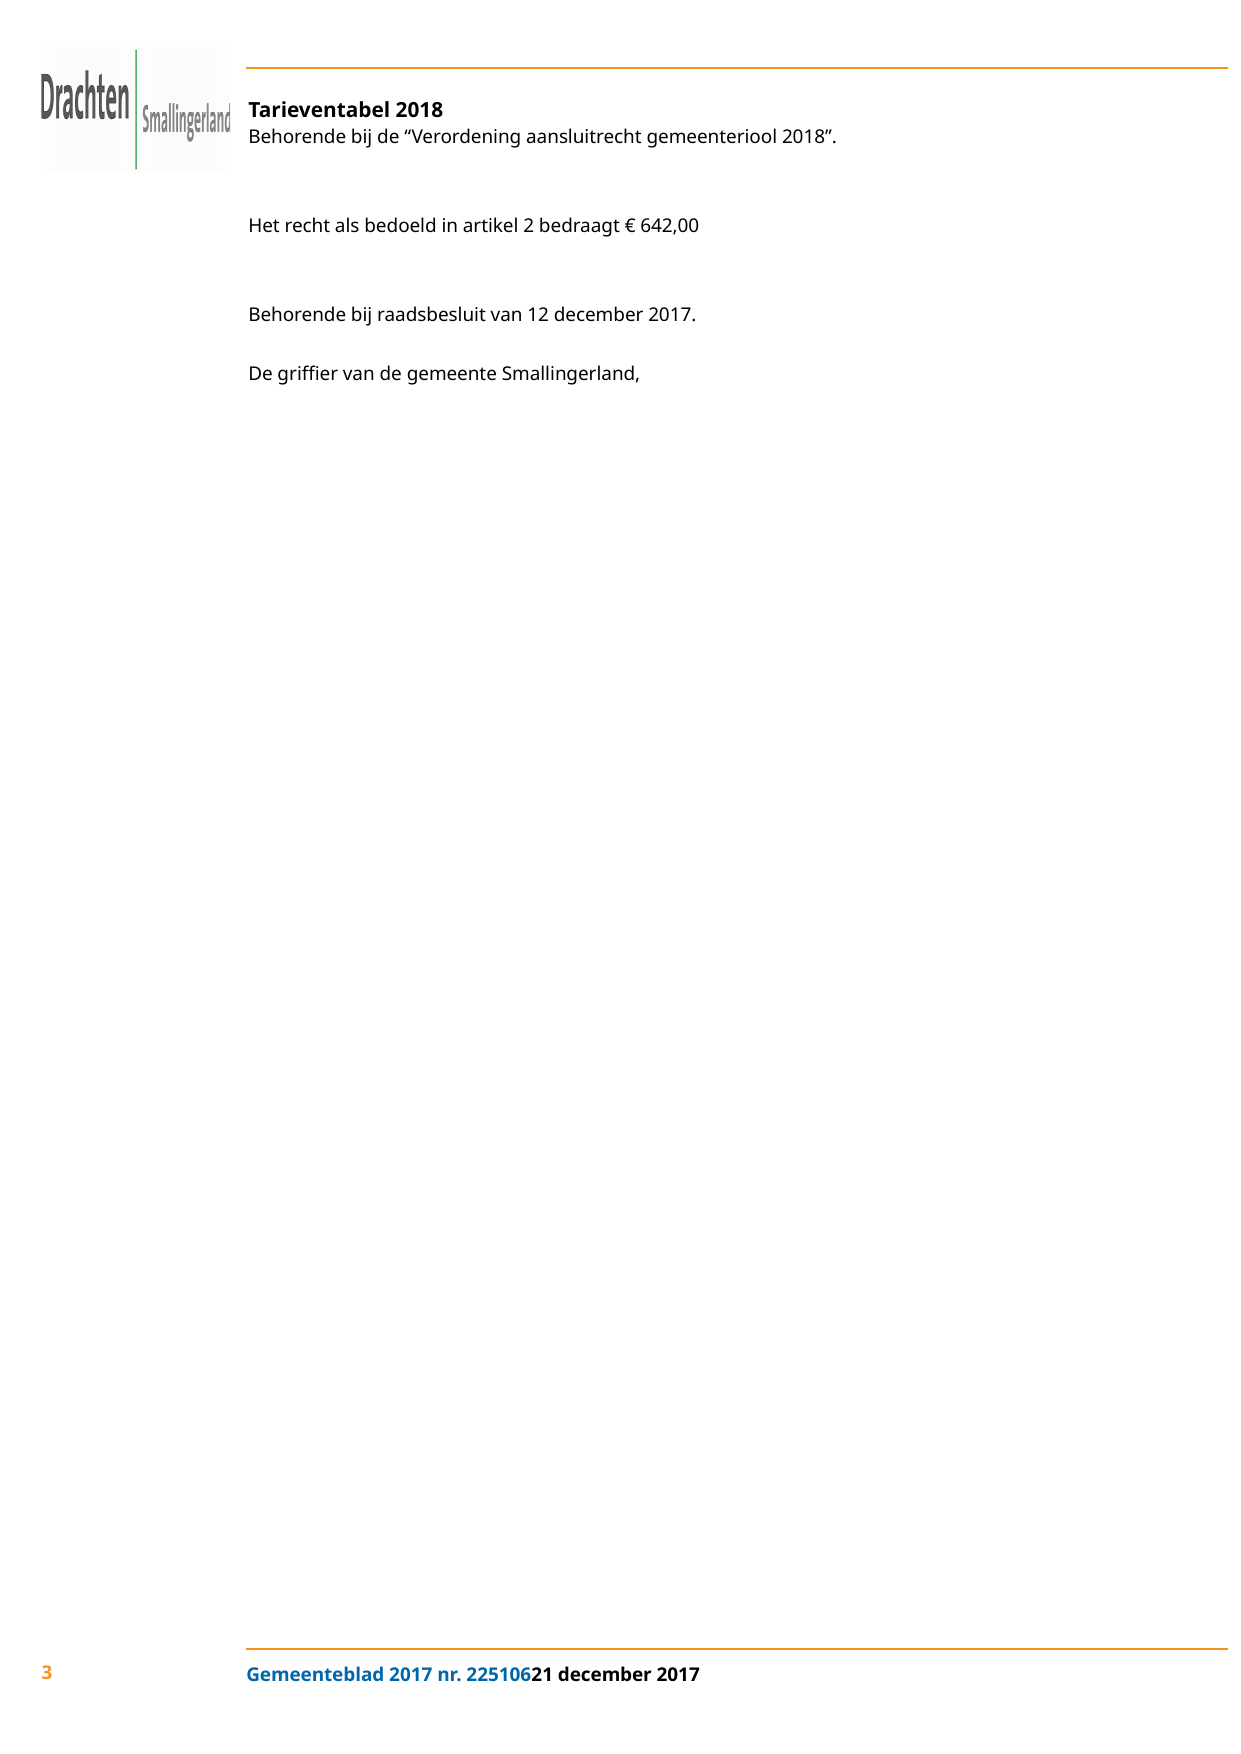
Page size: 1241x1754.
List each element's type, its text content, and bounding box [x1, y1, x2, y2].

text Behorende bij raadsbesluit van 12 december 2017. [248, 301, 1152, 327]
picture [41, 47, 231, 172]
text Tarieventabel 2018 [248, 95, 1152, 123]
text Behorende bij de “Verordening aansluitrecht gemeenteriool 2018”. [248, 123, 1152, 149]
text De griffier van de gemeente Smallingerland, [248, 360, 1152, 386]
text Het recht als bedoeld in artikel 2 bedraagt € 642,00 [248, 212, 1152, 238]
